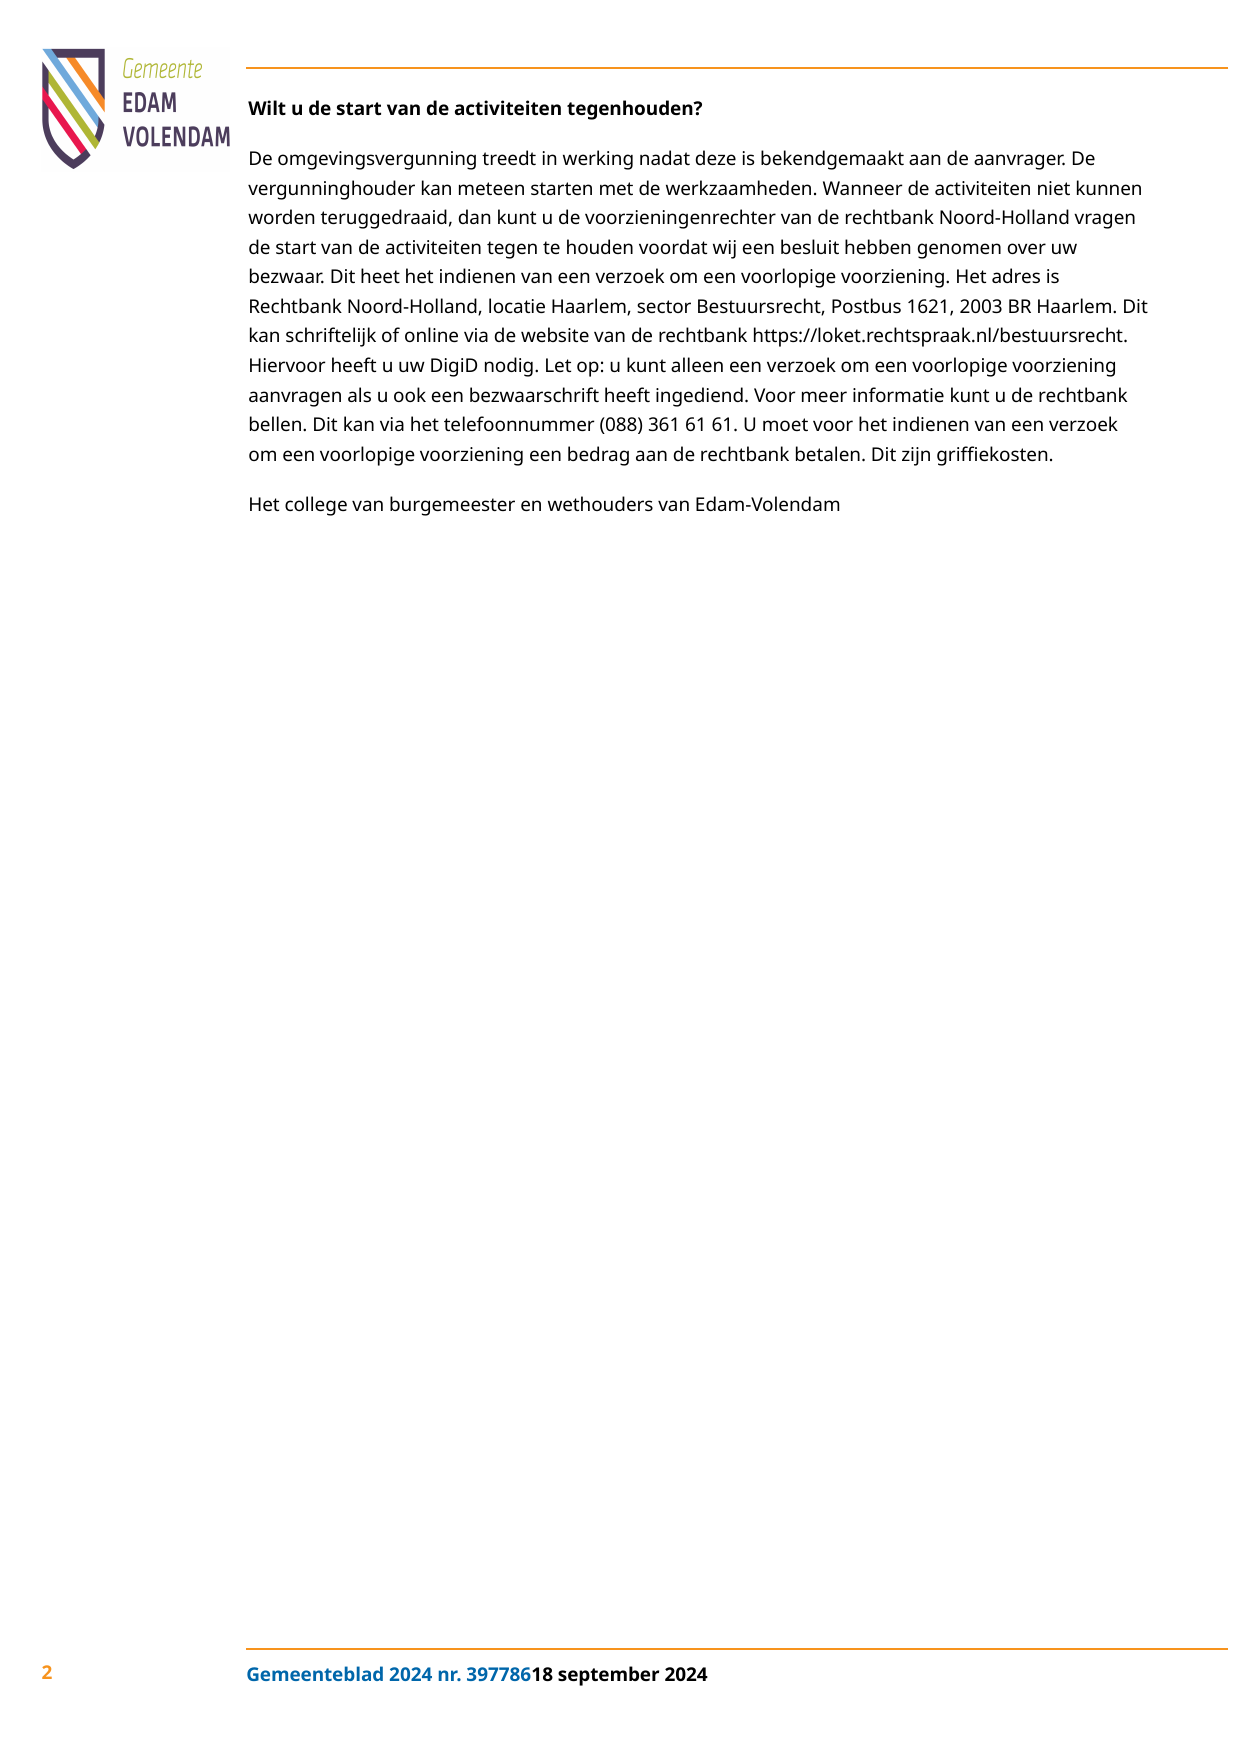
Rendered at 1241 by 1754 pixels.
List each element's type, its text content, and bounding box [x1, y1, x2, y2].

picture [41, 47, 231, 172]
text Het college van burgemeester en wethouders van Edam-Volendam [248, 491, 1152, 517]
text De omgevingsvergunning treedt in werking nadat deze is bekendgemaakt aan de aanvrager. De vergunninghouder kan meteen starten met de werkzaamheden. Wanneer de activiteiten niet kunnen worden teruggedraaid, dan kunt u de voorzieningenrechter van de rechtbank Noord-Holland vragen de start van de activiteiten tegen te houden voordat wij een besluit hebben genomen over uw bezwaar. Dit heet het indienen van een verzoek om een voorlopige voorziening. Het adres is Rechtbank Noord-Holland, locatie Haarlem, sector Bestuursrecht, Postbus 1621, 2003 BR Haarlem. Dit kan schriftelijk of online via de website van de rechtbank https://loket.rechtspraak.nl/bestuursrecht. Hiervoor heeft u uw DigiD nodig. Let op: u kunt alleen een verzoek om een voorlopige voorziening aanvragen als u ook een bezwaarschrift heeft ingediend. Voor meer informatie kunt u de rechtbank bellen. Dit kan via het telefoonnummer (088) 361 61 61. U moet voor het indienen van een verzoek om een voorlopige voorziening een bedrag aan de rechtbank betalen. Dit zijn griffiekosten. [248, 145, 1152, 467]
text Wilt u de start van de activiteiten tegenhouden? [248, 95, 1152, 121]
